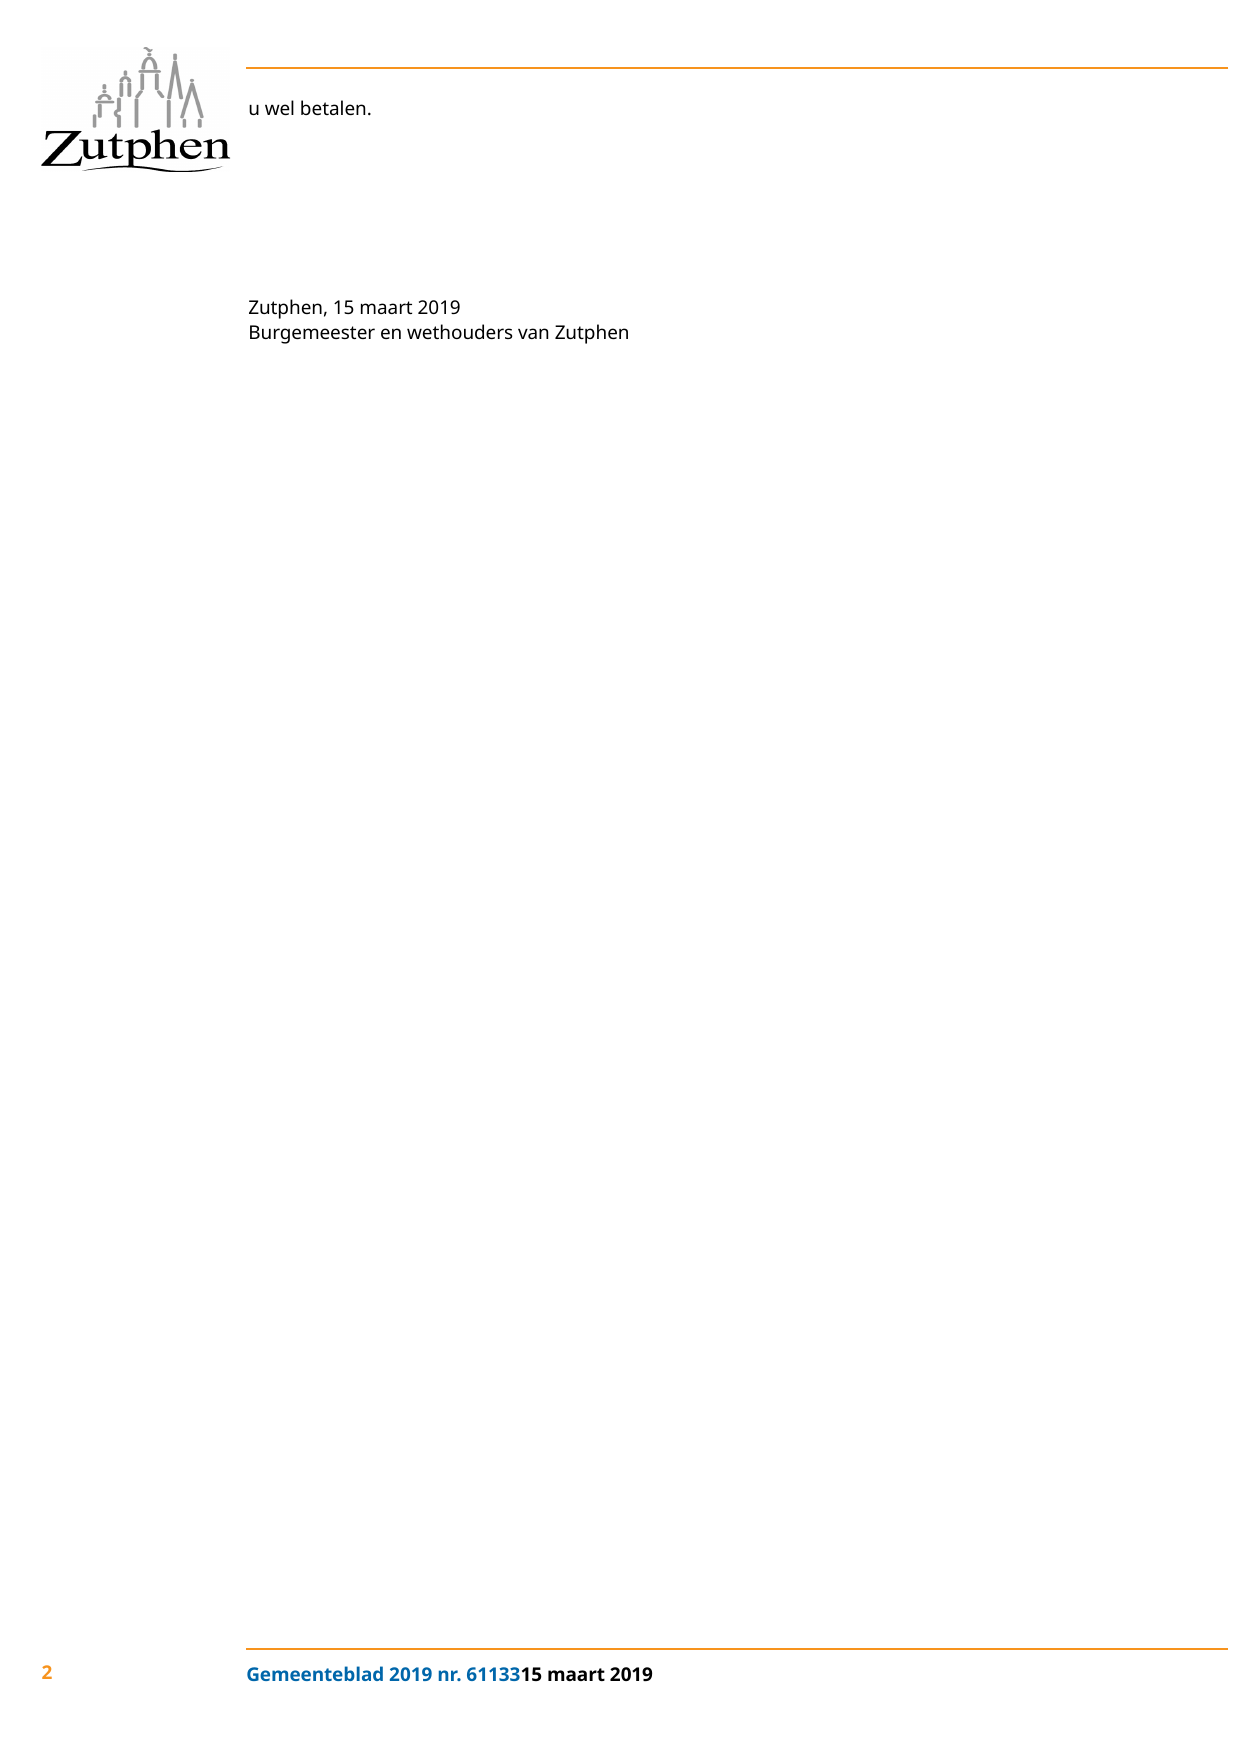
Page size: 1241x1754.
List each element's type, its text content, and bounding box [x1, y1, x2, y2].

text Burgemeester en wethouders van Zutphen [248, 319, 1152, 345]
picture [41, 47, 231, 172]
text u wel betalen. [248, 95, 1152, 121]
text Zutphen, 15 maart 2019 [248, 294, 1152, 319]
